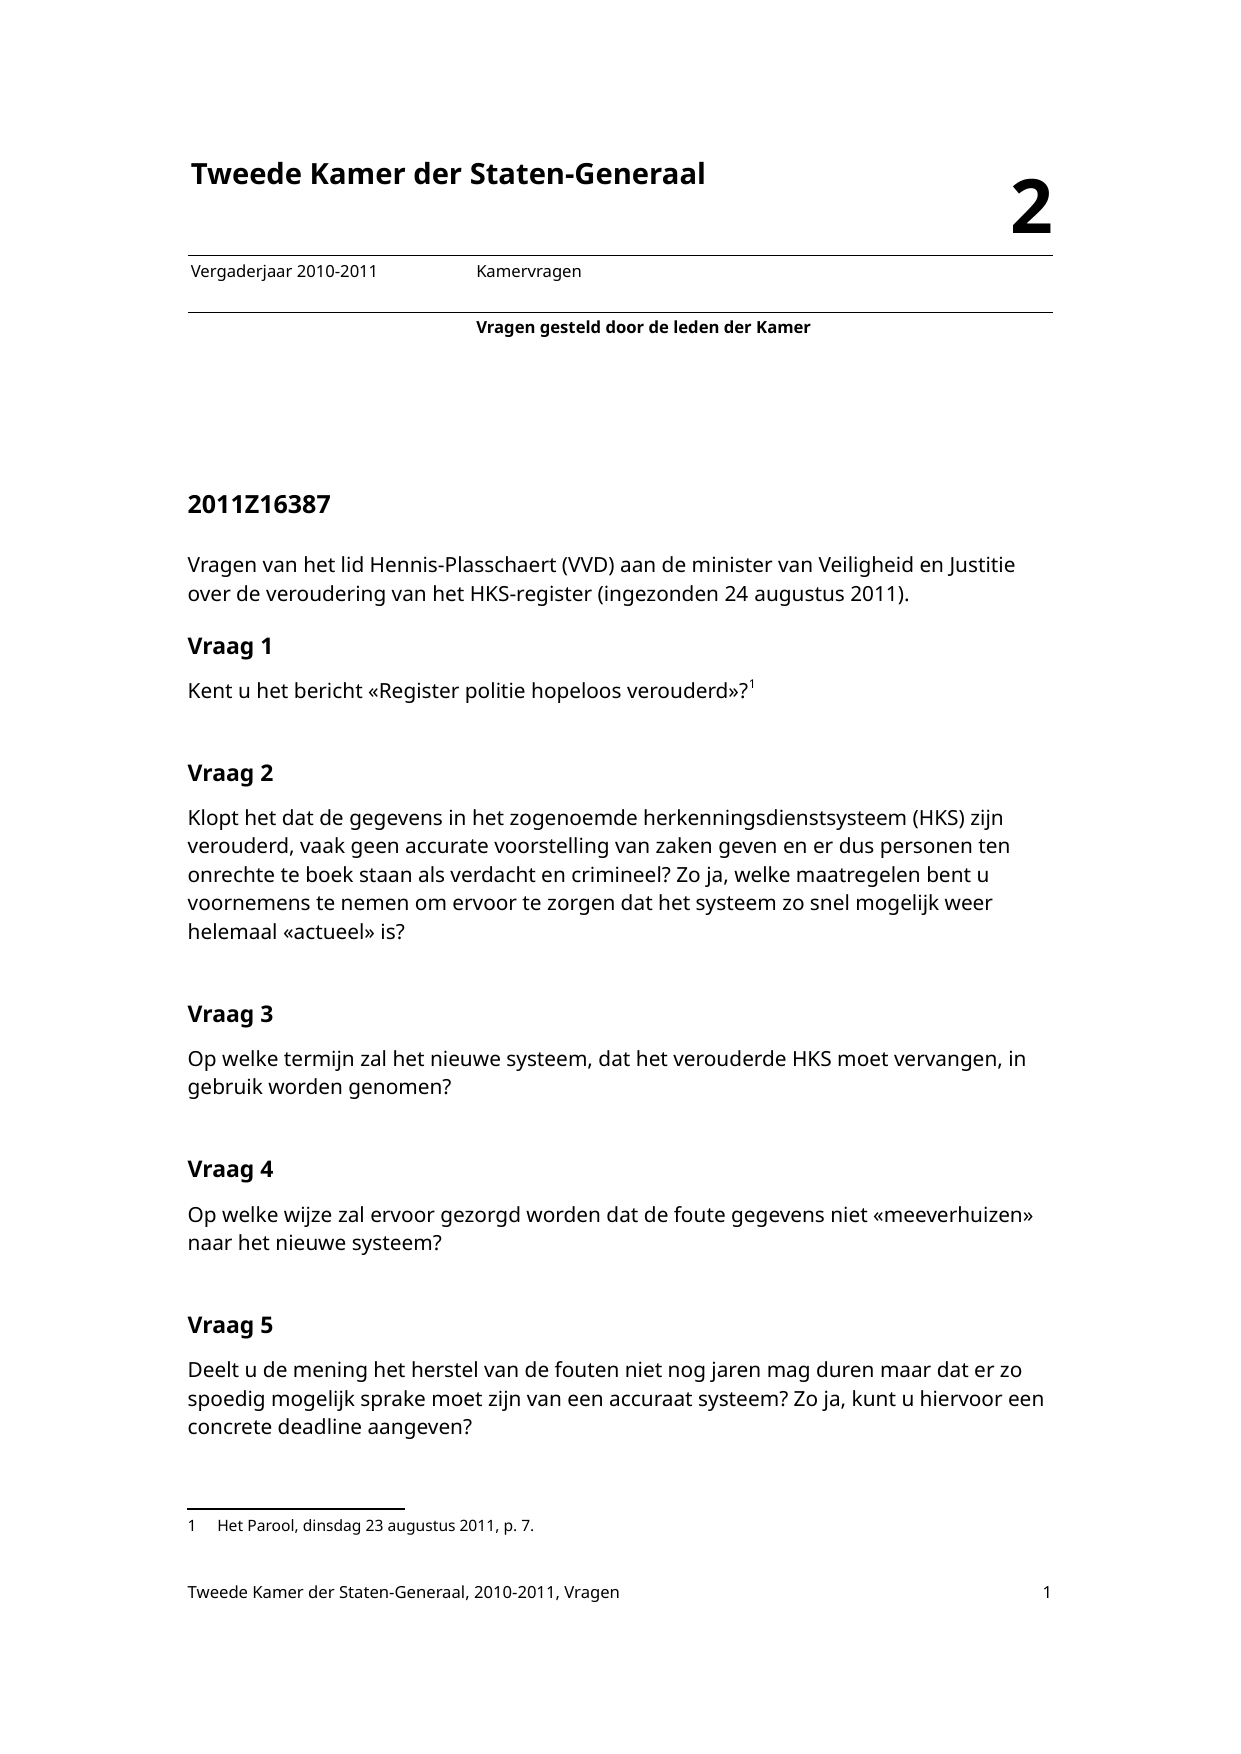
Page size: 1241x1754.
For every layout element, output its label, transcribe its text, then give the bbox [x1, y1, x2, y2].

table_cell Vergaderjaar 2010-2011 [188, 256, 473, 312]
text Op welke wijze zal ervoor gezorgd worden dat de foute gegevens niet «meeverhuizen» naar het nieuwe systeem? [187, 1200, 1053, 1257]
table_header Tweede Kamer der Staten-Generaal [188, 150, 879, 255]
table_cell Vragen gesteld door de leden der Kamer [473, 313, 1053, 339]
subtitle Vraag 3 [187, 998, 1053, 1029]
table_cell [188, 313, 473, 339]
text Op welke termijn zal het nieuwe systeem, dat het verouderde HKS moet vervangen, in gebruik worden genomen? [187, 1044, 1053, 1101]
subtitle Vraag 2 [187, 757, 1053, 788]
text Klopt het dat de gegevens in het zogenoemde herkenningsdienstsysteem (HKS) zijn verouderd, vaak geen accurate voorstelling van zaken geven en er dus personen ten onrechte te boek staan als verdacht en crimineel? Zo ja, welke maatregelen bent u voornemens te nemen om ervoor te zorgen dat het systeem zo snel mogelijk weer helemaal «actueel» is? [187, 803, 1053, 945]
subtitle Vraag 4 [187, 1153, 1053, 1185]
text 2011Z16387 [187, 487, 1053, 521]
table_cell Kamervragen [473, 256, 1053, 312]
text Kent u het bericht «Register politie hopeloos verouderd»? [187, 676, 1053, 704]
text Het Parool, dinsdag 23 augustus 2011, p. 7. [187, 1508, 1053, 1536]
subtitle Vraag 5 [187, 1309, 1053, 1340]
subtitle Vraag 1 [187, 630, 1053, 661]
text Deelt u de mening het herstel van de fouten niet nog jaren mag duren maar dat er zo spoedig mogelijk sprake moet zijn van een accuraat systeem? Zo ja, kunt u hiervoor een concrete deadline aangeven? [187, 1355, 1053, 1441]
table_header 2 [880, 150, 1053, 255]
text Vragen van het lid Hennis-Plasschaert (VVD) aan de minister van Veiligheid en Justitie over de veroudering van het HKS-register (ingezonden 24 augustus 2011). [187, 550, 1053, 607]
